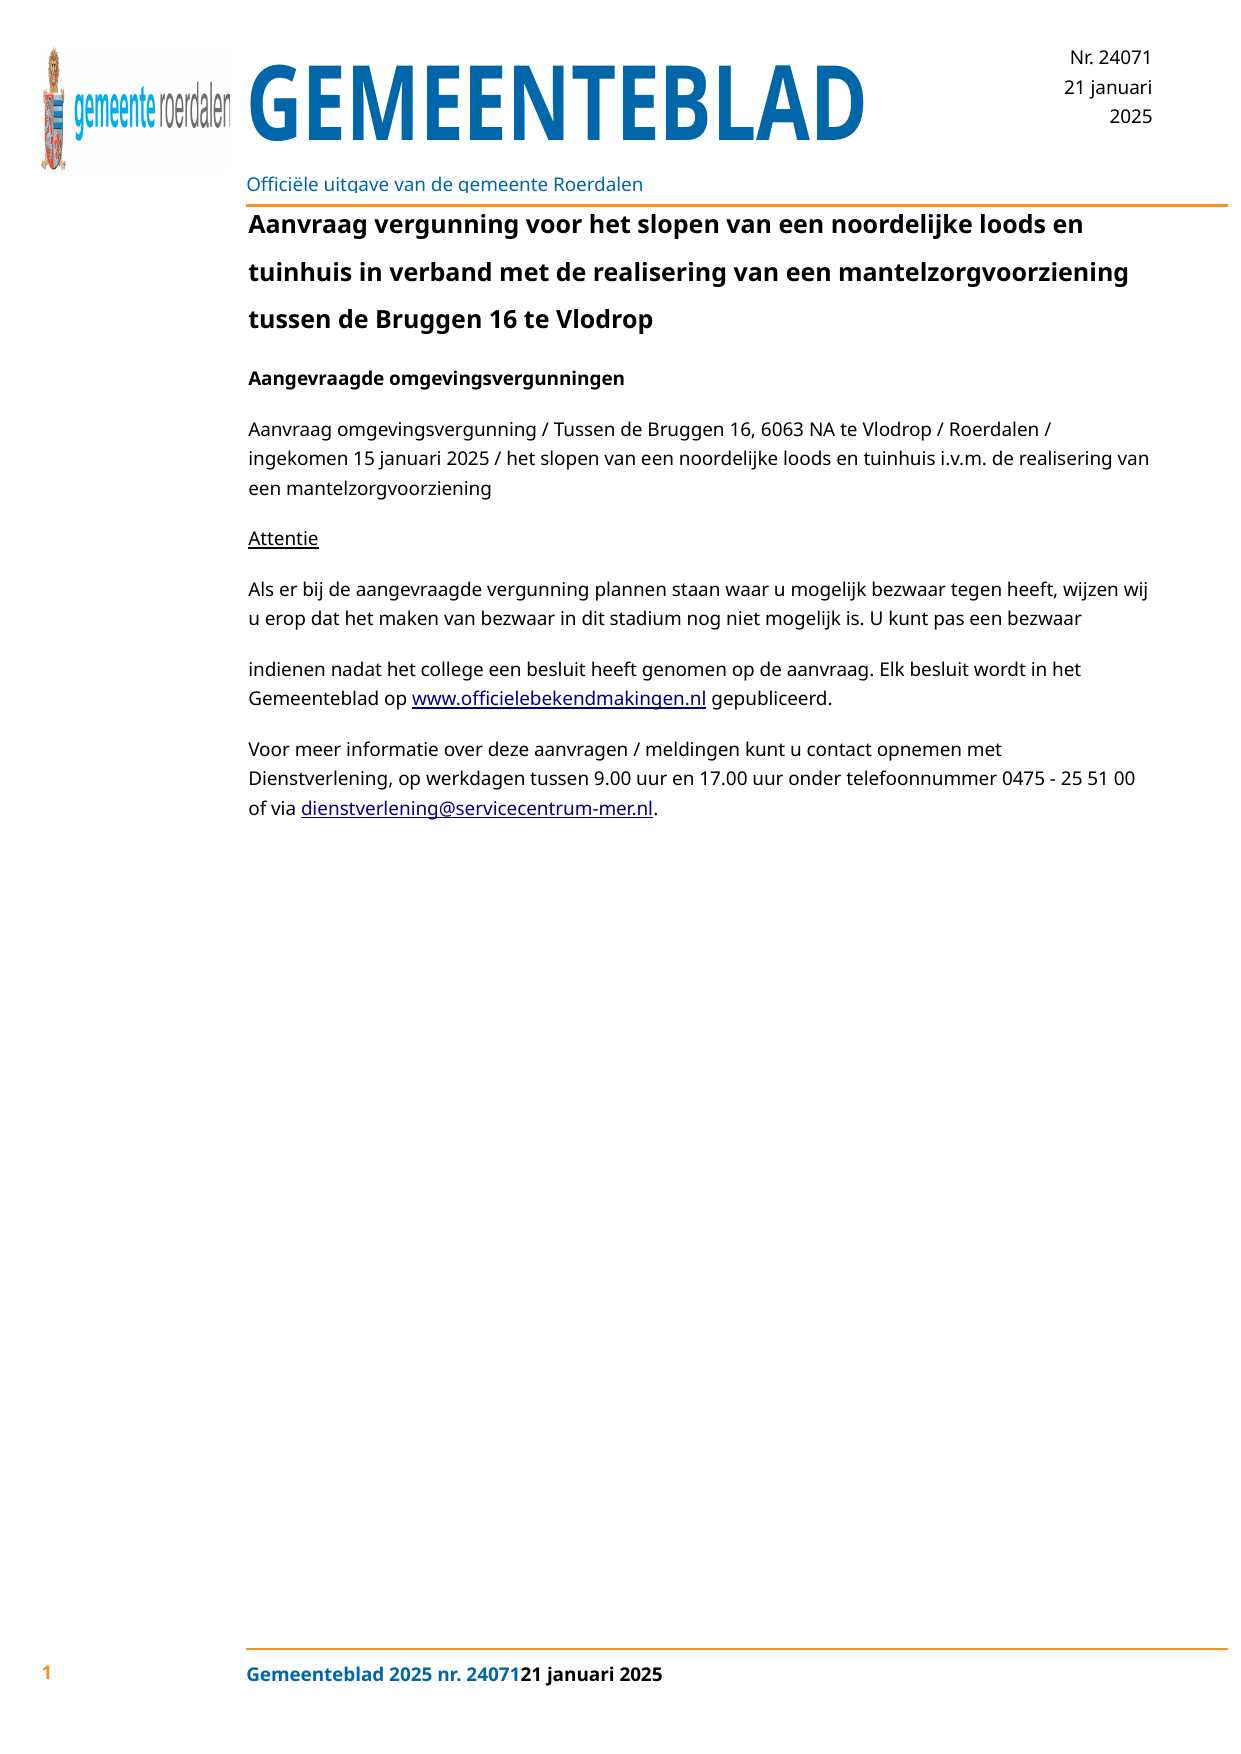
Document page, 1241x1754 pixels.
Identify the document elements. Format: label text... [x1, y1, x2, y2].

text Als er bij de aangevraagde vergunning plannen staan waar u mogelijk bezwaar tegen heeft, wijzen wij u erop dat het maken van bezwaar in dit stadium nog niet mogelijk is. U kunt pas een bezwaar [248, 576, 1152, 631]
text Aangevraagde omgevingsvergunningen [248, 366, 1152, 391]
text Voor meer informatie over deze aanvragen / meldingen kunt u contact opnemen met Dienstverlening, op werkdagen tussen 9.00 uur en 17.00 uur onder telefoonnummer 0475 - 25 51 00 of via dienstverlening@servicecentrum-mer.nl. [248, 736, 1152, 821]
text indienen nadat het college een besluit heeft genomen op de aanvraag. Elk besluit wordt in het Gemeenteblad op www.officielebekendmakingen.nl gepubliceerd. [248, 656, 1152, 711]
text Aanvraag omgevingsvergunning / Tussen de Bruggen 16, 6063 NA te Vlodrop / Roerdalen / ingekomen 15 januari 2025 / het slopen van een noordelijke loods en tuinhuis i.v.m. de realisering van een mantelzorgvoorziening [248, 416, 1152, 501]
text Attentie [248, 526, 1152, 551]
picture [41, 47, 231, 172]
text Aanvraag vergunning voor het slopen van een noordelijke loods en tuinhuis in verband met de realisering van een mantelzorgvoorziening tussen de Bruggen 16 te Vlodrop [248, 207, 1152, 336]
